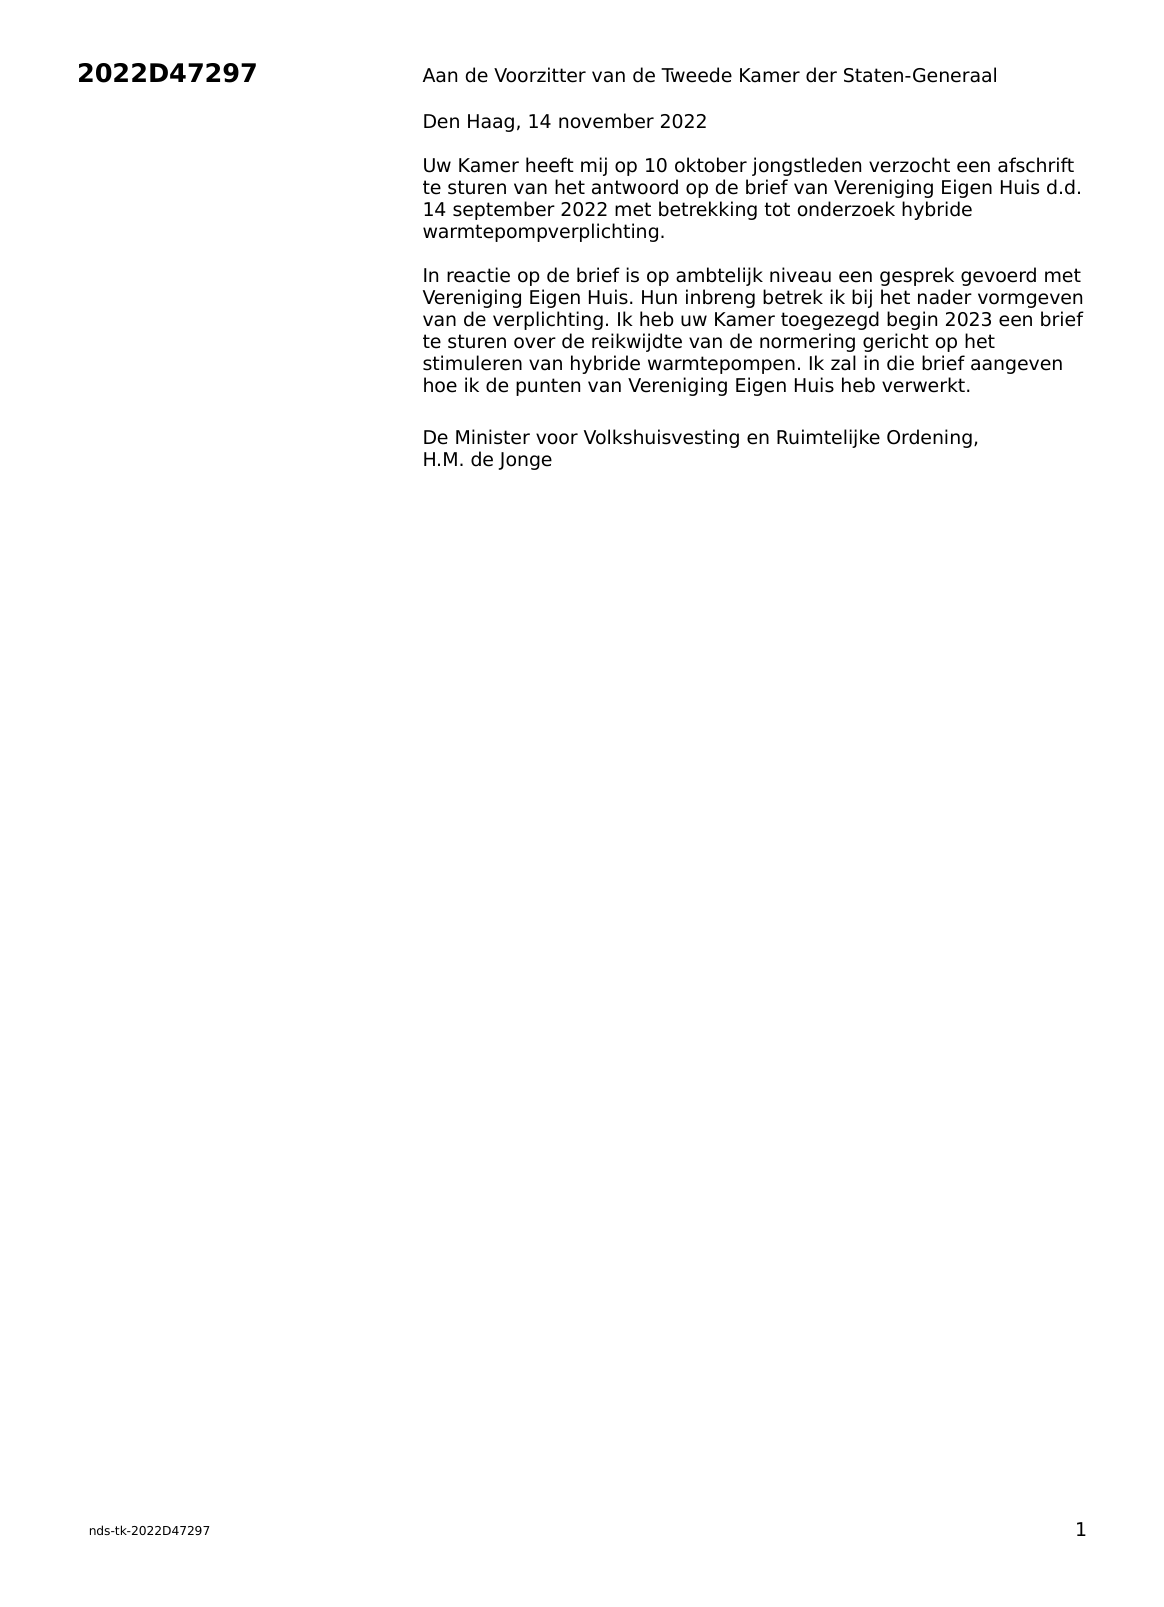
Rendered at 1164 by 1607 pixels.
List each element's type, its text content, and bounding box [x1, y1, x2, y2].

text 2022D47297 Aan de Voorzitter van de Tweede Kamer der Staten-Generaal [77, 59, 1087, 89]
text nds-tk-2022D47297 [88, 1524, 323, 1538]
text Uw Kamer heeft mij op 10 oktober jongstleden verzocht een afschrift te sturen van het antwoord op de brief van Vereniging Eigen Huis d.d. 14 september 2022 met betrekking tot onderzoek hybride warmtepompverplichting. [422, 155, 1087, 243]
text Den Haag, 14 november 2022 [422, 111, 1087, 133]
text De Minister voor Volkshuisvesting en Ruimtelijke Ordening, H.M. de Jonge [422, 427, 1087, 471]
text In reactie op de brief is op ambtelijk niveau een gesprek gevoerd met Vereniging Eigen Huis. Hun inbreng betrek ik bij het nader vormgeven van de verplichting. Ik heb uw Kamer toegezegd begin 2023 een brief te sturen over de reikwijdte van de normering gericht op het stimuleren van hybride warmtepompen. Ik zal in die brief aangeven hoe ik de punten van Vereniging Eigen Huis heb verwerkt. [422, 265, 1087, 397]
